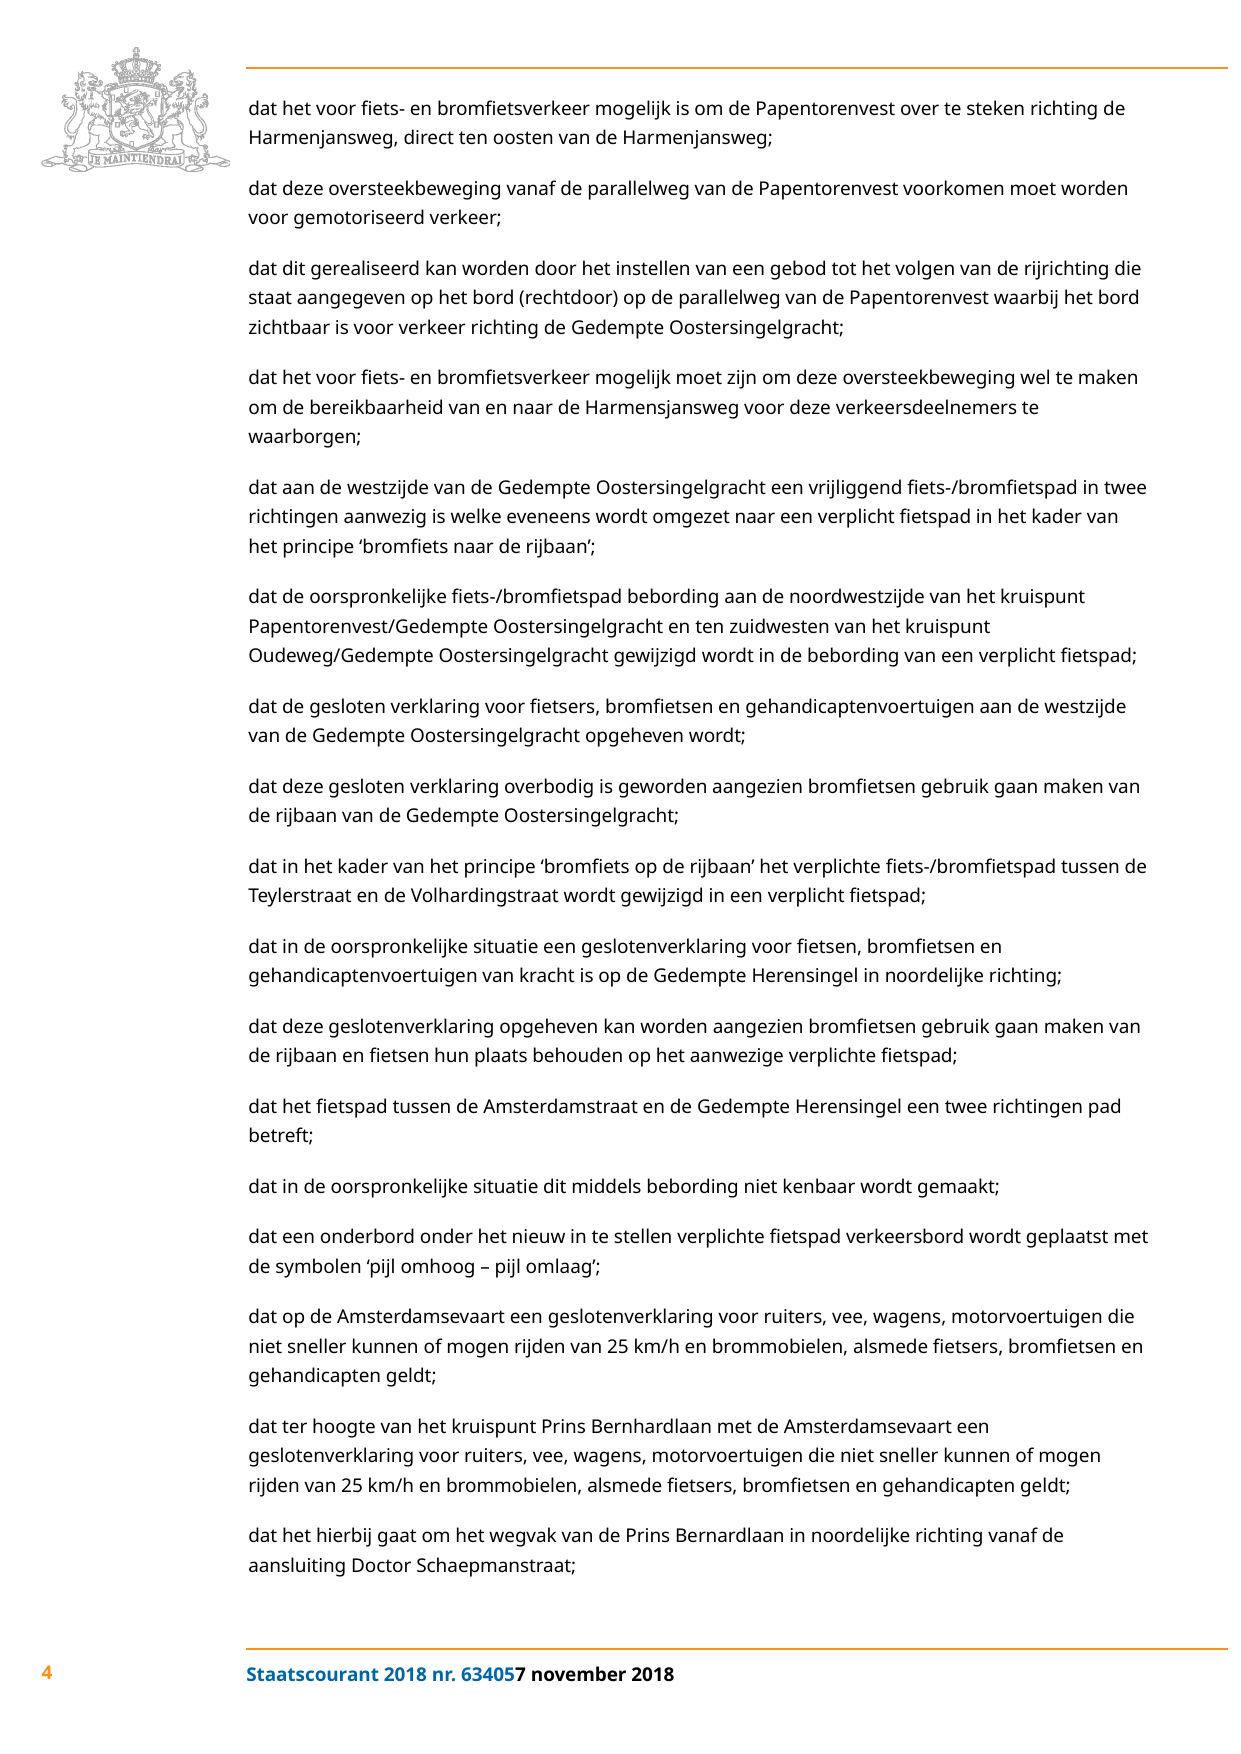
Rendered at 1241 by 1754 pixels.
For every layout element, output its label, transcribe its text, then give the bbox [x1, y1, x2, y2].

picture [41, 47, 231, 172]
text dat deze oversteekbeweging vanaf de parallelweg van de Papentorenvest voorkomen moet worden voor gemotoriseerd verkeer; [248, 175, 1152, 230]
text dat aan de westzijde van de Gedempte Oostersingelgracht een vrijliggend fiets-/bromfietspad in twee richtingen aanwezig is welke eveneens wordt omgezet naar een verplicht fietspad in het kader van het principe ‘bromfiets naar de rijbaan’; [248, 474, 1152, 559]
text dat in de oorspronkelijke situatie een geslotenverklaring voor fietsen, bromfietsen en gehandicaptenvoertuigen van kracht is op de Gedempte Herensingel in noordelijke richting; [248, 933, 1152, 988]
text dat het fietspad tussen de Amsterdamstraat en de Gedempte Herensingel een twee richtingen pad betreft; [248, 1093, 1152, 1148]
text dat het voor fiets- en bromfietsverkeer mogelijk moet zijn om deze oversteekbeweging wel te maken om de bereikbaarheid van en naar de Harmensjansweg voor deze verkeersdeelnemers te waarborgen; [248, 364, 1152, 449]
text dat het hierbij gaat om het wegvak van de Prins Bernardlaan in noordelijke richting vanaf de aansluiting Doctor Schaepmanstraat; [248, 1523, 1152, 1578]
text dat ter hoogte van het kruispunt Prins Bernhardlaan met de Amsterdamsevaart een geslotenverklaring voor ruiters, vee, wagens, motorvoertuigen die niet sneller kunnen of mogen rijden van 25 km/h en brommobielen, alsmede fietsers, bromfietsen en gehandicapten geldt; [248, 1413, 1152, 1498]
text dat deze gesloten verklaring overbodig is geworden aangezien bromfietsen gebruik gaan maken van de rijbaan van de Gedempte Oostersingelgracht; [248, 773, 1152, 828]
text dat in het kader van het principe ‘bromfiets op de rijbaan’ het verplichte fiets-/bromfietspad tussen de Teylerstraat en de Volhardingstraat wordt gewijzigd in een verplicht fietspad; [248, 853, 1152, 908]
text dat de gesloten verklaring voor fietsers, bromfietsen en gehandicaptenvoertuigen aan de westzijde van de Gedempte Oostersingelgracht opgeheven wordt; [248, 693, 1152, 748]
text dat het voor fiets- en bromfietsverkeer mogelijk is om de Papentorenvest over te steken richting de Harmenjansweg, direct ten oosten van de Harmenjansweg; [248, 95, 1152, 150]
text dat dit gerealiseerd kan worden door het instellen van een gebod tot het volgen van de rijrichting die staat aangegeven op het bord (rechtdoor) op de parallelweg van de Papentorenvest waarbij het bord zichtbaar is voor verkeer richting de Gedempte Oostersingelgracht; [248, 255, 1152, 340]
text dat deze geslotenverklaring opgeheven kan worden aangezien bromfietsen gebruik gaan maken van de rijbaan en fietsen hun plaats behouden op het aanwezige verplichte fietspad; [248, 1013, 1152, 1068]
text dat in de oorspronkelijke situatie dit middels bebording niet kenbaar wordt gemaakt; [248, 1173, 1152, 1199]
text dat op de Amsterdamsevaart een geslotenverklaring voor ruiters, vee, wagens, motorvoertuigen die niet sneller kunnen of mogen rijden van 25 km/h en brommobielen, alsmede fietsers, bromfietsen en gehandicapten geldt; [248, 1303, 1152, 1388]
text dat de oorspronkelijke fiets-/bromfietspad bebording aan de noordwestzijde van het kruispunt Papentorenvest/Gedempte Oostersingelgracht en ten zuidwesten van het kruispunt Oudeweg/Gedempte Oostersingelgracht gewijzigd wordt in de bebording van een verplicht fietspad; [248, 583, 1152, 668]
text dat een onderbord onder het nieuw in te stellen verplichte fietspad verkeersbord wordt geplaatst met de symbolen ‘pijl omhoog – pijl omlaag’; [248, 1223, 1152, 1279]
